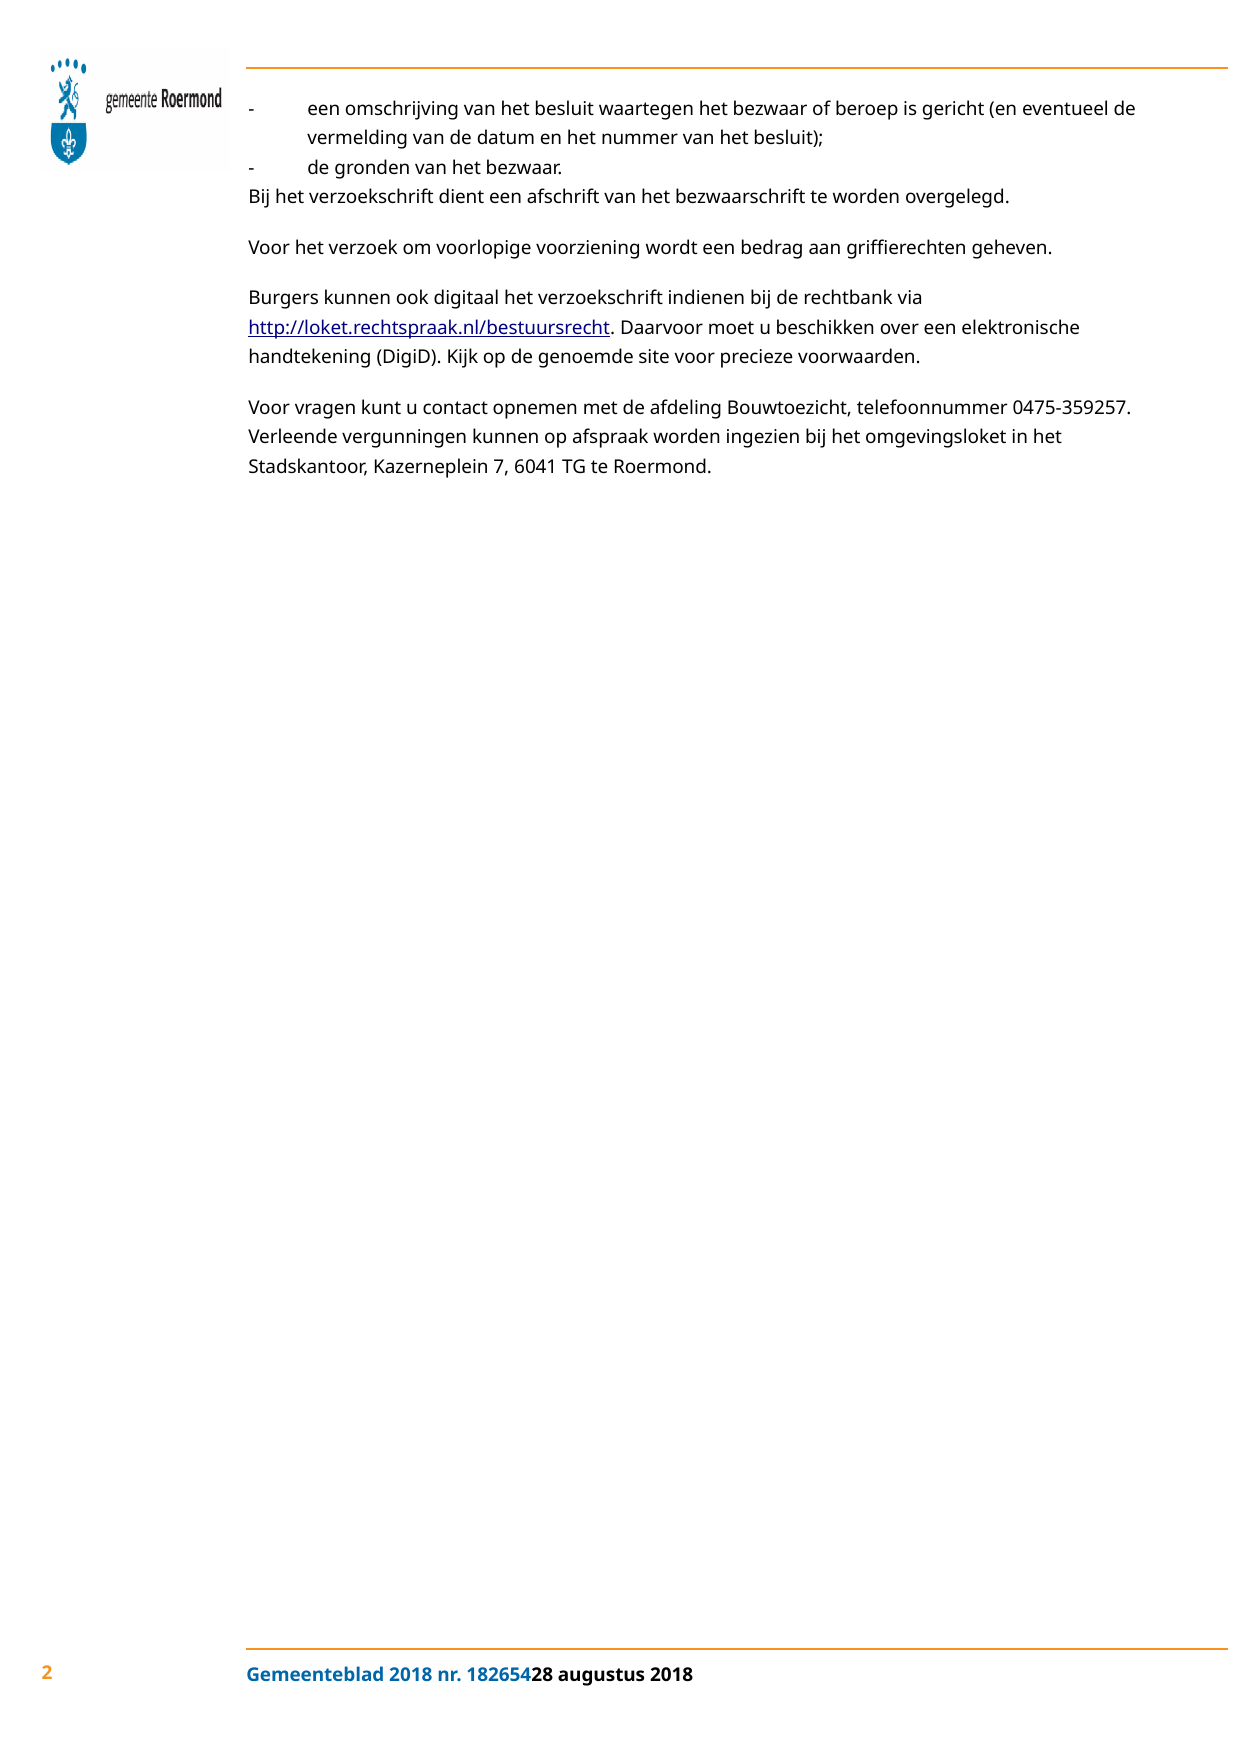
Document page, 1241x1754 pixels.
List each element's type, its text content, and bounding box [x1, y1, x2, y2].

text Voor vragen kunt u contact opnemen met de afdeling Bouwtoezicht, telefoonnummer 0475-359257. Verleende vergunningen kunnen op afspraak worden ingezien bij het omgevingsloket in het Stadskantoor, Kazerneplein 7, 6041 TG te Roermond. [248, 394, 1152, 479]
list de gronden van het bezwaar. [248, 154, 1152, 180]
text Voor het verzoek om voorlopige voorziening wordt een bedrag aan griffierechten geheven. [248, 234, 1152, 260]
list een omschrijving van het besluit waartegen het bezwaar of beroep is gericht (en eventueel de vermelding van de datum en het nummer van het besluit); [248, 95, 1152, 150]
picture [41, 47, 231, 172]
text Burgers kunnen ook digitaal het verzoekschrift indienen bij de rechtbank via http://loket.rechtspraak.nl/bestuursrecht. Daarvoor moet u beschikken over een elektronische handtekening (DigiD). Kijk op de genoemde site voor precieze voorwaarden. [248, 284, 1152, 369]
text Bij het verzoekschrift dient een afschrift van het bezwaarschrift te worden overgelegd. [248, 183, 1152, 209]
